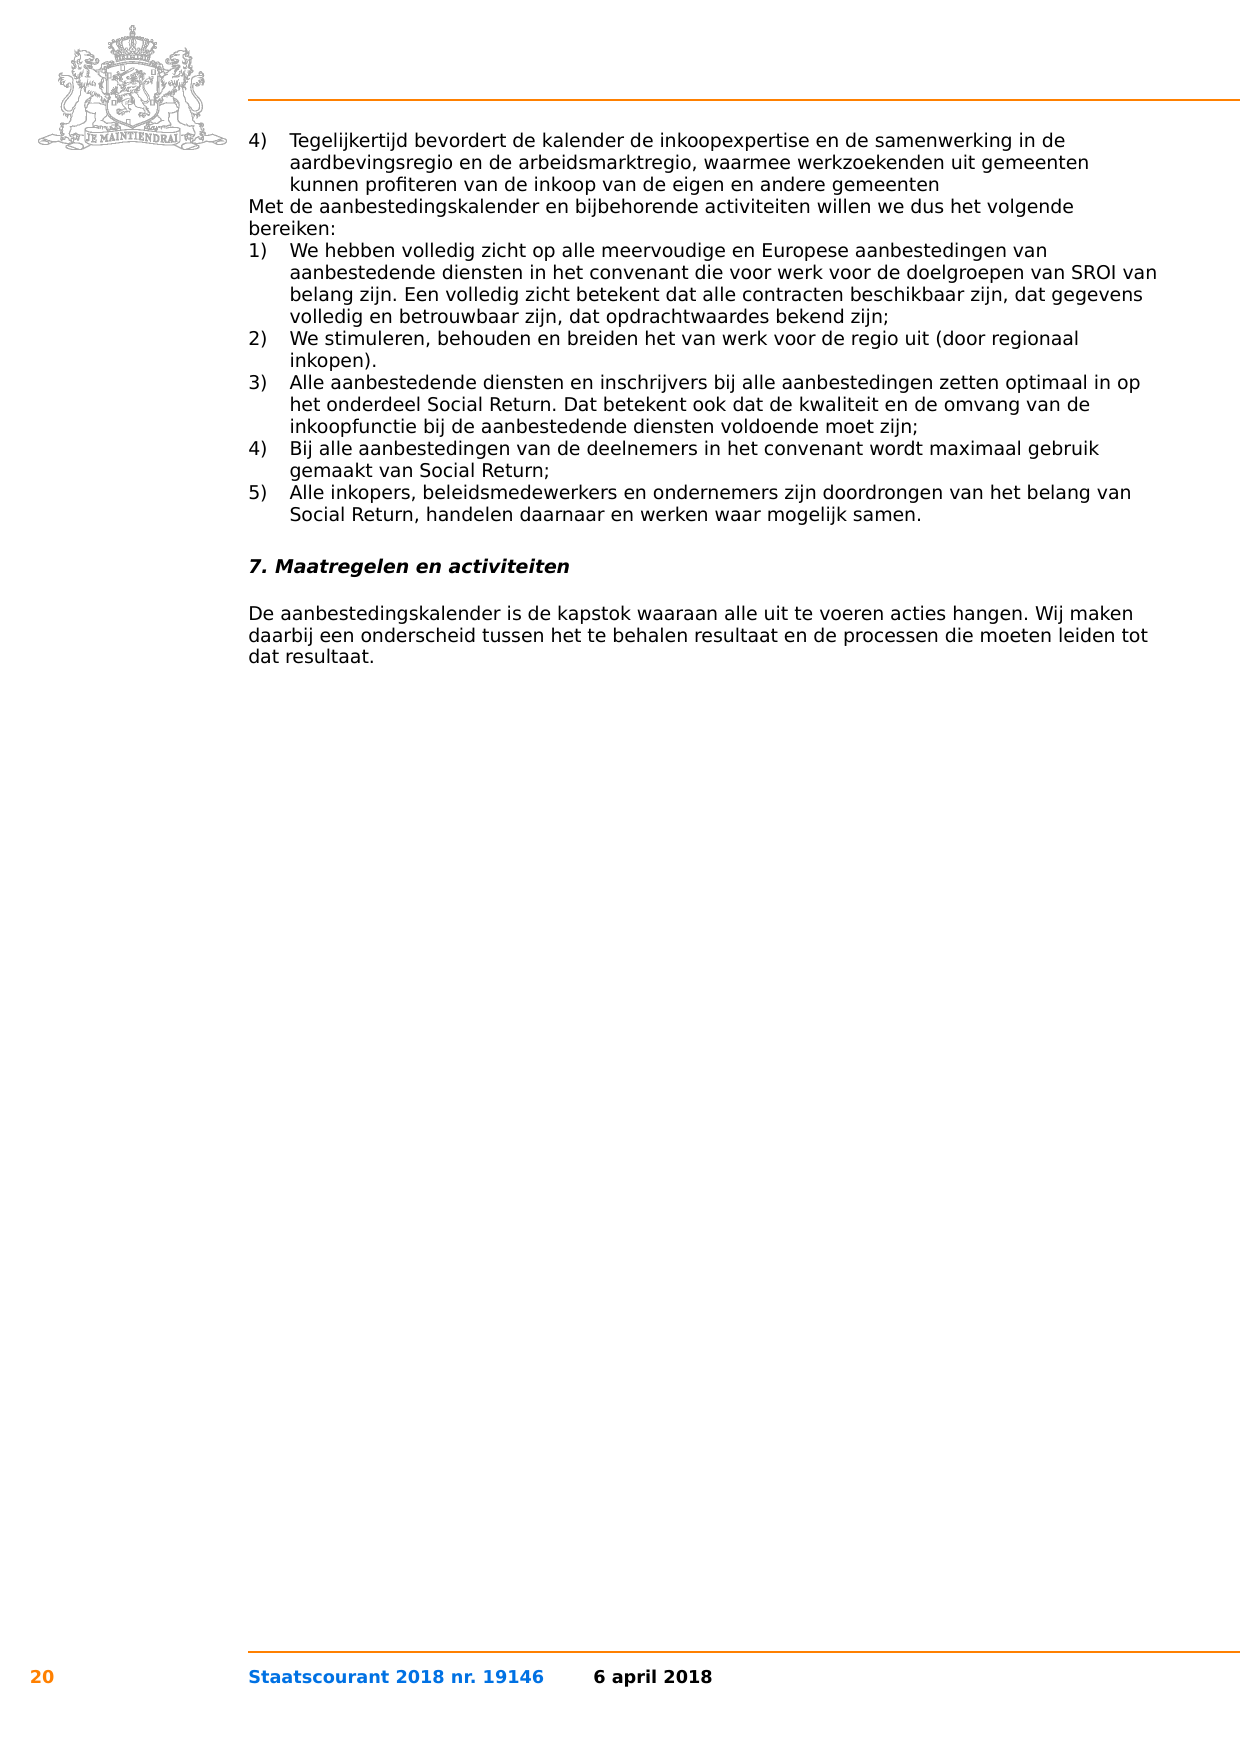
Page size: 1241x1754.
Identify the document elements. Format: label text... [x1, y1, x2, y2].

text 3) Alle aanbestedende diensten en inschrijvers bij alle aanbestedingen zetten optimaal in op het onderdeel Social Return. Dat betekent ook dat de kwaliteit en de omvang van de inkoopfunctie bij de aanbestedende diensten voldoende moet zijn; [248, 372, 1163, 438]
text 2) We stimuleren, behouden en breiden het van werk voor de regio uit (door regionaal inkopen). [248, 328, 1163, 372]
picture [38, 25, 227, 150]
text De aanbestedingskalender is de kapstok waaraan alle uit te voeren acties hangen. Wij maken daarbij een onderscheid tussen het te behalen resultaat en de processen die moeten leiden tot dat resultaat. [248, 602, 1163, 668]
text 1) We hebben volledig zicht op alle meervoudige en Europese aanbestedingen van aanbestedende diensten in het convenant die voor werk voor de doelgroepen van SROI van belang zijn. Een volledig zicht betekent dat alle contracten beschikbaar zijn, dat gegevens volledig en betrouwbaar zijn, dat opdrachtwaardes bekend zijn; [248, 240, 1163, 328]
text Met de aanbestedingskalender en bijbehorende activiteiten willen we dus het volgende bereiken: [248, 196, 1163, 240]
text 4) Tegelijkertijd bevordert de kalender de inkoopexpertise en de samenwerking in de aardbevingsregio en de arbeidsmarktregio, waarmee werkzoekenden uit gemeenten kunnen profiteren van de inkoop van de eigen en andere gemeenten [248, 130, 1163, 196]
text 5) Alle inkopers, beleidsmedewerkers en ondernemers zijn doordrongen van het belang van Social Return, handelen daarnaar en werken waar mogelijk samen. [248, 482, 1163, 526]
text 4) Bij alle aanbestedingen van de deelnemers in het convenant wordt maximaal gebruik gemaakt van Social Return; [248, 438, 1163, 482]
subtitle 7. Maatregelen en activiteiten [248, 556, 1163, 577]
